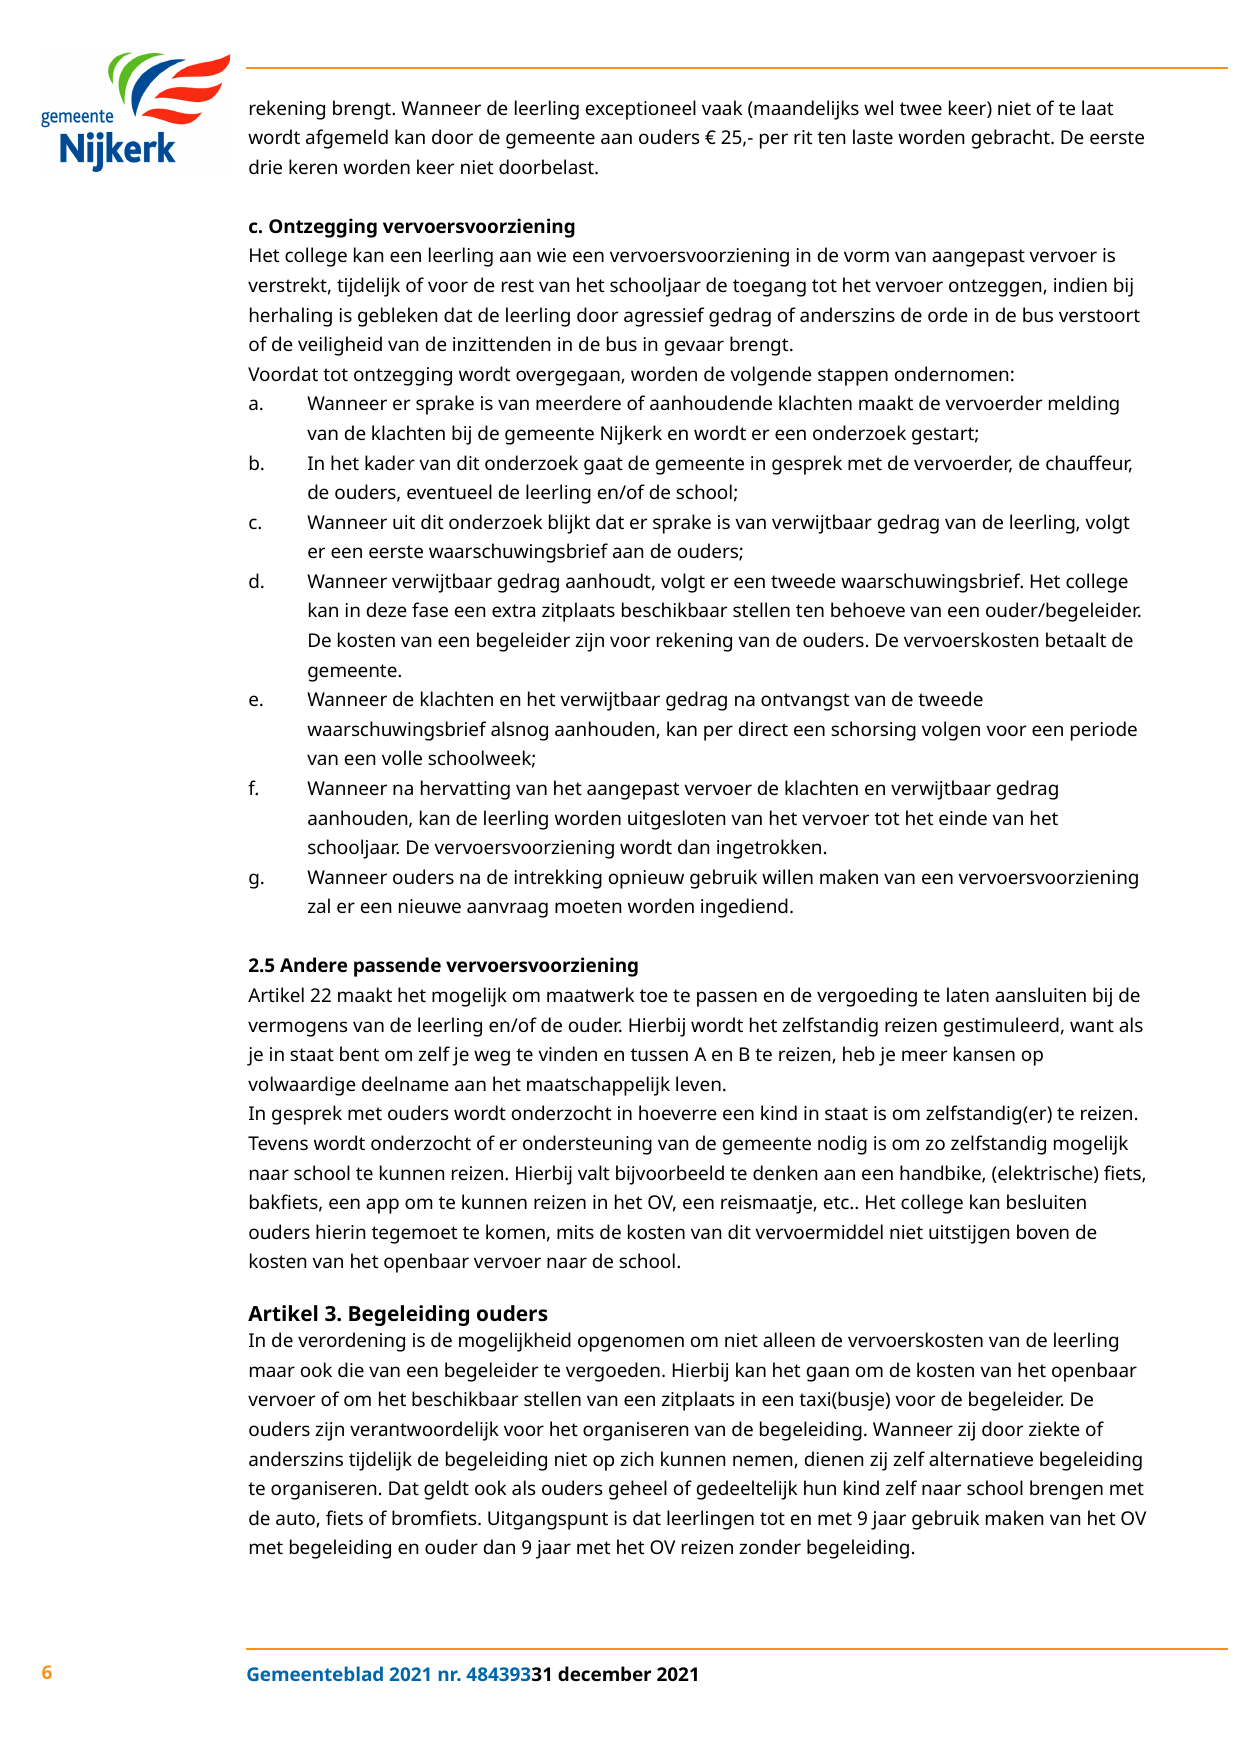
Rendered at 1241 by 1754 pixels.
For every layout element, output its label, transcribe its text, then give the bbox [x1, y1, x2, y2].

list Wanneer de klachten en het verwijtbaar gedrag na ontvangst van de tweede waarschuwingsbrief alsnog aanhouden, kan per direct een schorsing volgen voor een periode van een volle schoolweek; [248, 686, 1152, 771]
text In gesprek met ouders wordt onderzocht in hoeverre een kind in staat is om zelfstandig(er) te reizen. Tevens wordt onderzocht of er ondersteuning van de gemeente nodig is om zo zelfstandig mogelijk naar school te kunnen reizen. Hierbij valt bijvoorbeeld te denken aan een handbike, (elektrische) fiets, bakfiets, een app om te kunnen reizen in het OV, een reismaatje, etc.. Het college kan besluiten ouders hierin tegemoet te komen, mits de kosten van dit vervoermiddel niet uitstijgen boven de kosten van het openbaar vervoer naar de school. [248, 1101, 1152, 1274]
list Wanneer er sprake is van meerdere of aanhoudende klachten maakt de vervoerder melding van de klachten bij de gemeente Nijkerk en wordt er een onderzoek gestart; [248, 391, 1152, 446]
text Artikel 22 maakt het mogelijk om maatwerk toe te passen en de vergoeding te laten aansluiten bij de vermogens van de leerling en/of de ouder. Hierbij wordt het zelfstandig reizen gestimuleerd, want als je in staat bent om zelf je weg te vinden en tussen A en B te reizen, heb je meer kansen op volwaardige deelname aan het maatschappelijk leven. [248, 982, 1152, 1097]
list Wanneer ouders na de intrekking opnieuw gebruik willen maken van een vervoersvoorziening zal er een nieuwe aanvraag moeten worden ingediend. [248, 864, 1152, 919]
text Voordat tot ontzegging wordt overgegaan, worden de volgende stappen ondernomen: [248, 361, 1152, 387]
picture [41, 47, 231, 172]
text Artikel 3. Begeleiding ouders [248, 1299, 1152, 1327]
text 2.5 Andere passende vervoersvoorziening [248, 953, 1152, 978]
text c. Ontzegging vervoersvoorziening [248, 213, 1152, 239]
list In het kader van dit onderzoek gaat de gemeente in gesprek met de vervoerder, de chauffeur, de ouders, eventueel de leerling en/of de school; [248, 450, 1152, 505]
list Wanneer na hervatting van het aangepast vervoer de klachten en verwijtbaar gedrag aanhouden, kan de leerling worden uitgesloten van het vervoer tot het einde van het schooljaar. De vervoersvoorziening wordt dan ingetrokken. [248, 775, 1152, 860]
text In de verordening is de mogelijkheid opgenomen om niet alleen de vervoerskosten van de leerling maar ook die van een begeleider te vergoeden. Hierbij kan het gaan om de kosten van het openbaar vervoer of om het beschikbaar stellen van een zitplaats in een taxi(busje) voor de begeleider. De ouders zijn verantwoordelijk voor het organiseren van de begeleiding. Wanneer zij door ziekte of anderszins tijdelijk de begeleiding niet op zich kunnen nemen, dienen zij zelf alternatieve begeleiding te organiseren. Dat geldt ook als ouders geheel of gedeeltelijk hun kind zelf naar school brengen met de auto, fiets of bromfiets. Uitgangspunt is dat leerlingen tot en met 9 jaar gebruik maken van het OV met begeleiding en ouder dan 9 jaar met het OV reizen zonder begeleiding. [248, 1327, 1152, 1560]
text rekening brengt. Wanneer de leerling exceptioneel vaak (maandelijks wel twee keer) niet of te laat wordt afgemeld kan door de gemeente aan ouders € 25,- per rit ten laste worden gebracht. De eerste drie keren worden keer niet doorbelast. [248, 95, 1152, 180]
text Het college kan een leerling aan wie een vervoersvoorziening in de vorm van aangepast vervoer is verstrekt, tijdelijk of voor de rest van het schooljaar de toegang tot het vervoer ontzeggen, indien bij herhaling is gebleken dat de leerling door agressief gedrag of anderszins de orde in de bus verstoort of de veiligheid van de inzittenden in de bus in gevaar brengt. [248, 243, 1152, 357]
list Wanneer verwijtbaar gedrag aanhoudt, volgt er een tweede waarschuwingsbrief. Het college kan in deze fase een extra zitplaats beschikbaar stellen ten behoeve van een ouder/begeleider. De kosten van een begeleider zijn voor rekening van de ouders. De vervoerskosten betaalt de gemeente. [248, 568, 1152, 683]
list Wanneer uit dit onderzoek blijkt dat er sprake is van verwijtbaar gedrag van de leerling, volgt er een eerste waarschuwingsbrief aan de ouders; [248, 509, 1152, 564]
